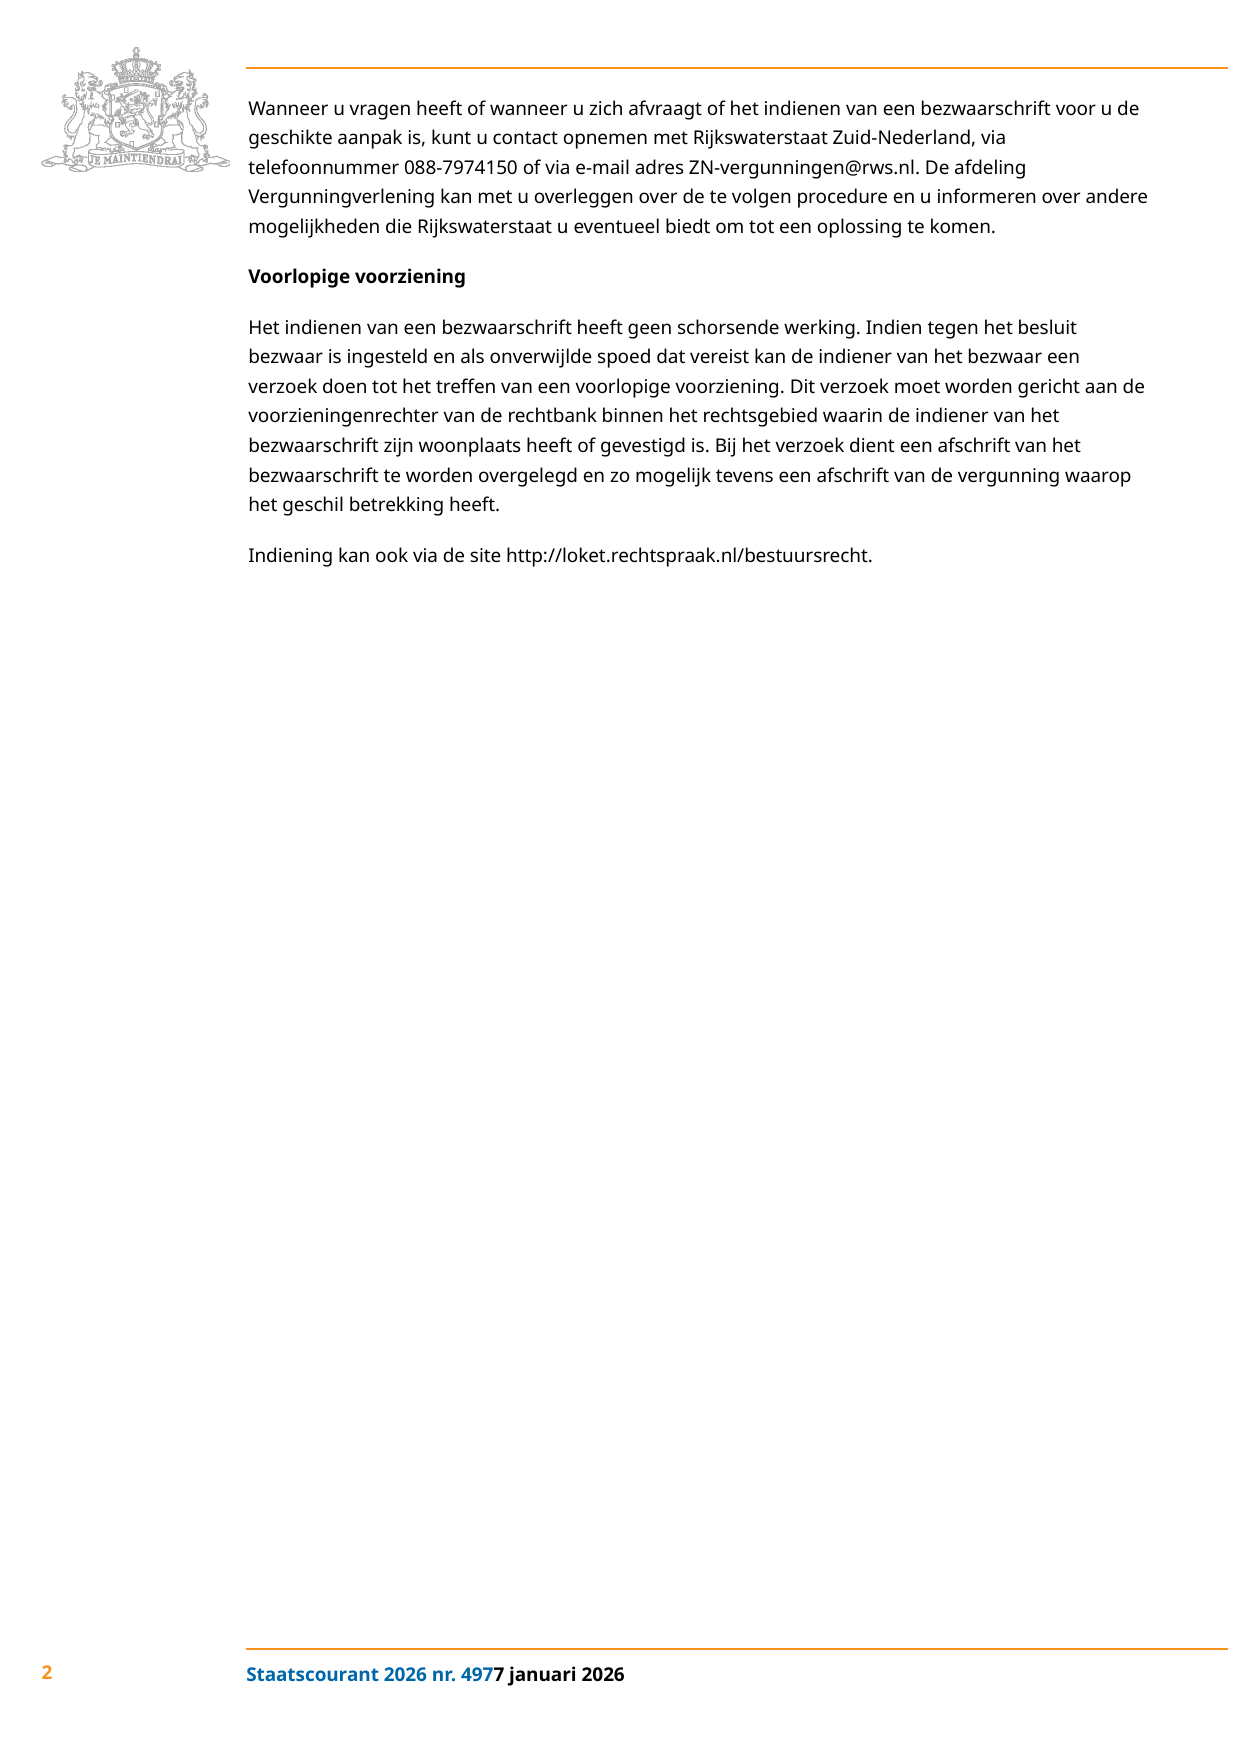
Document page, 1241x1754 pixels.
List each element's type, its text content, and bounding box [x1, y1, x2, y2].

text Voorlopige voorziening [248, 263, 1152, 289]
text Wanneer u vragen heeft of wanneer u zich afvraagt of het indienen van een bezwaarschrift voor u de geschikte aanpak is, kunt u contact opnemen met Rijkswaterstaat Zuid-Nederland, via telefoonnummer 088-7974150 of via e-mail adres ZN-vergunningen@rws.nl. De afdeling Vergunningverlening kan met u overleggen over de te volgen procedure en u informeren over andere mogelijkheden die Rijkswaterstaat u eventueel biedt om tot een oplossing te komen. [248, 95, 1152, 239]
picture [41, 47, 231, 172]
text Het indienen van een bezwaarschrift heeft geen schorsende werking. Indien tegen het besluit bezwaar is ingesteld en als onverwijlde spoed dat vereist kan de indiener van het bezwaar een verzoek doen tot het treffen van een voorlopige voorziening. Dit verzoek moet worden gericht aan de voorzieningenrechter van de rechtbank binnen het rechtsgebied waarin de indiener van het bezwaarschrift zijn woonplaats heeft of gevestigd is. Bij het verzoek dient een afschrift van het bezwaarschrift te worden overgelegd en zo mogelijk tevens een afschrift van de vergunning waarop het geschil betrekking heeft. [248, 314, 1152, 517]
text Indiening kan ook via de site http://loket.rechtspraak.nl/bestuursrecht. [248, 542, 1152, 568]
